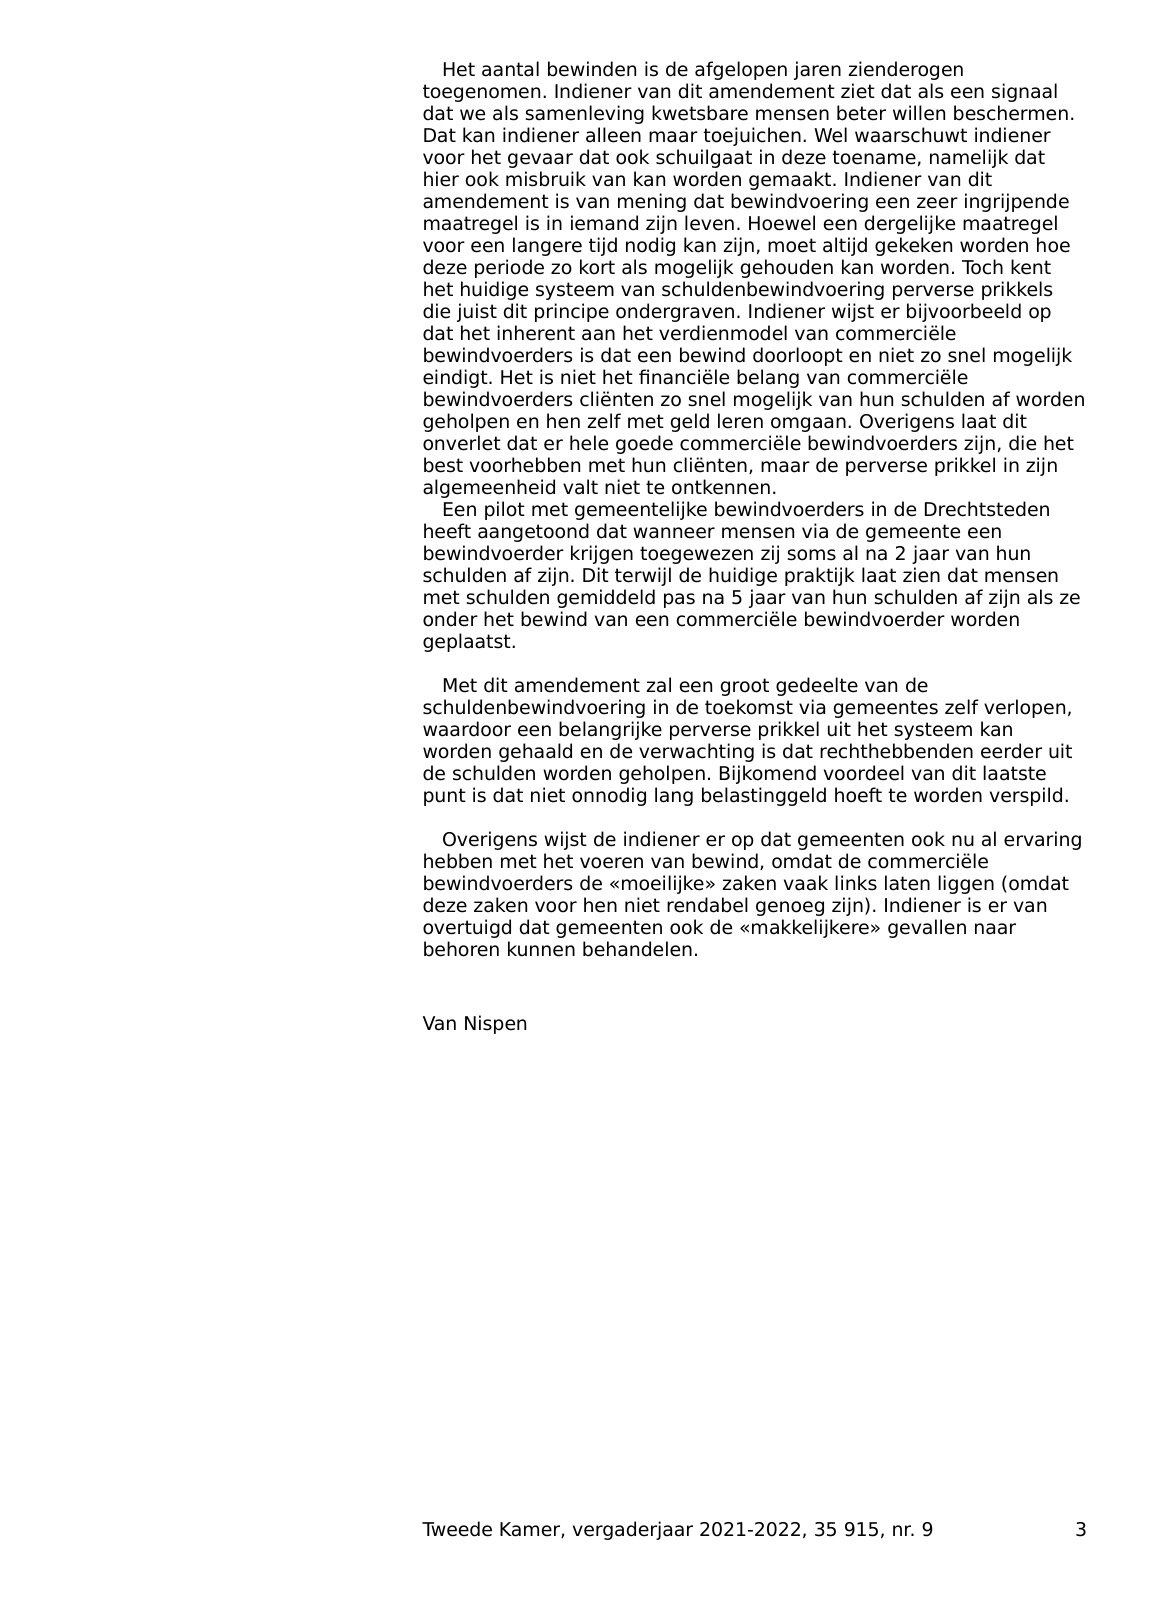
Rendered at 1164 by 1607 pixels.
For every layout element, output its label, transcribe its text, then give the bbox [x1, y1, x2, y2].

text Met dit amendement zal een groot gedeelte van de schuldenbewindvoering in de toekomst via gemeentes zelf verlopen, waardoor een belangrijke perverse prikkel uit het systeem kan worden gehaald en de verwachting is dat rechthebbenden eerder uit de schulden worden geholpen. Bijkomend voordeel van dit laatste punt is dat niet onnodig lang belastinggeld hoeft te worden verspild. [422, 675, 1087, 807]
text Van Nispen [422, 991, 1087, 1034]
text Het aantal bewinden is de afgelopen jaren zienderogen toegenomen. Indiener van dit amendement ziet dat als een signaal dat we als samenleving kwetsbare mensen beter willen beschermen. Dat kan indiener alleen maar toejuichen. Wel waarschuwt indiener voor het gevaar dat ook schuilgaat in deze toename, namelijk dat hier ook misbruik van kan worden gemaakt. Indiener van dit amendement is van mening dat bewindvoering een zeer ingrijpende maatregel is in iemand zijn leven. Hoewel een dergelijke maatregel voor een langere tijd nodig kan zijn, moet altijd gekeken worden hoe deze periode zo kort als mogelijk gehouden kan worden. Toch kent het huidige systeem van schuldenbewindvoering perverse prikkels die juist dit principe ondergraven. Indiener wijst er bijvoorbeeld op dat het inherent aan het verdienmodel van commerciële bewindvoerders is dat een bewind doorloopt en niet zo snel mogelijk eindigt. Het is niet het financiële belang van commerciële bewindvoerders cliënten zo snel mogelijk van hun schulden af worden geholpen en hen zelf met geld leren omgaan. Overigens laat dit onverlet dat er hele goede commerciële bewindvoerders zijn, die het best voorhebben met hun cliënten, maar de perverse prikkel in zijn algemeenheid valt niet te ontkennen. [422, 59, 1087, 499]
text Overigens wijst de indiener er op dat gemeenten ook nu al ervaring hebben met het voeren van bewind, omdat de commerciële bewindvoerders de «moeilijke» zaken vaak links laten liggen (omdat deze zaken voor hen niet rendabel genoeg zijn). Indiener is er van overtuigd dat gemeenten ook de «makkelijkere» gevallen naar behoren kunnen behandelen. [422, 829, 1087, 961]
text Een pilot met gemeentelijke bewindvoerders in de Drechtsteden heeft aangetoond dat wanneer mensen via de gemeente een bewindvoerder krijgen toegewezen zij soms al na 2 jaar van hun schulden af zijn. Dit terwijl de huidige praktijk laat zien dat mensen met schulden gemiddeld pas na 5 jaar van hun schulden af zijn als ze onder het bewind van een commerciële bewindvoerder worden geplaatst. [422, 499, 1087, 652]
